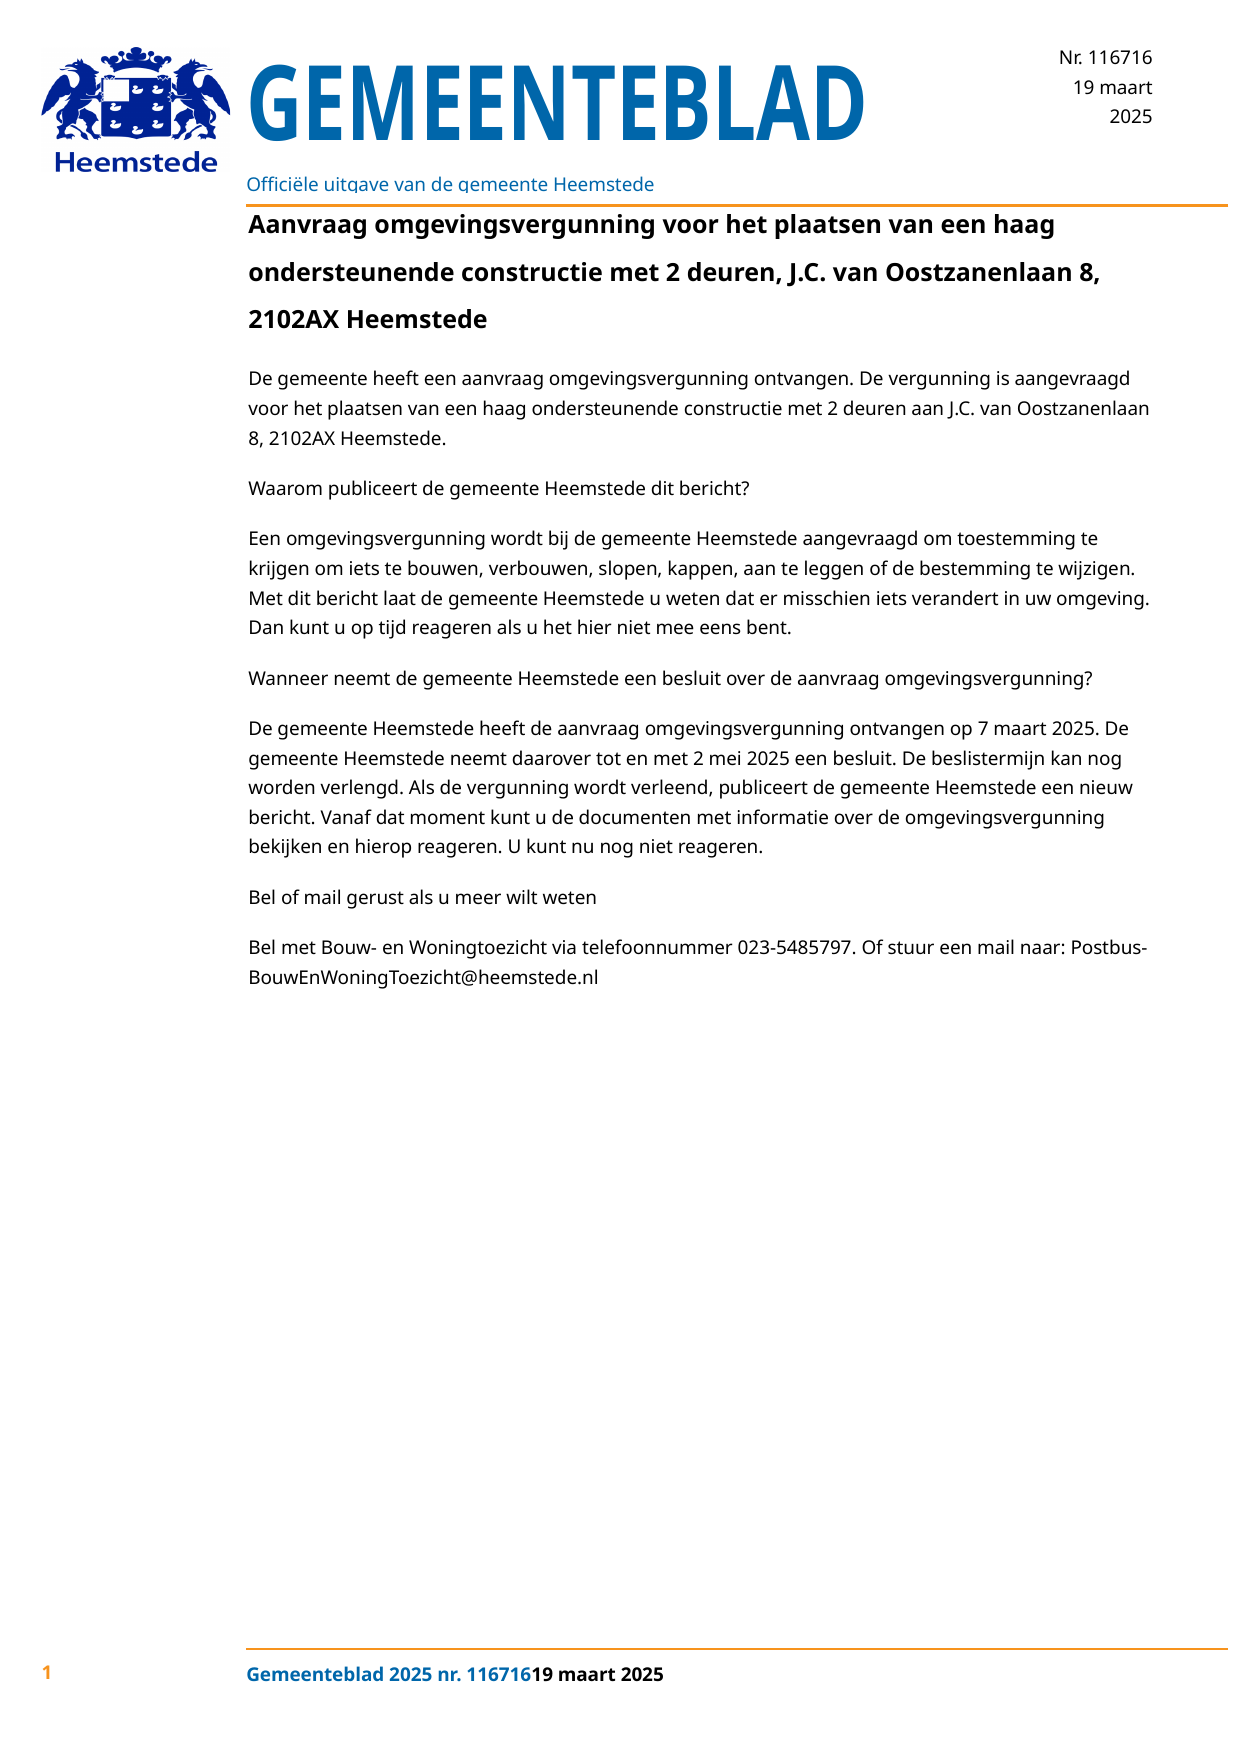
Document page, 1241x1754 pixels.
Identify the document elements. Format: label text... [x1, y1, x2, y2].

text Bel met Bouw- en Woningtoezicht via telefoonnummer 023-5485797. Of stuur een mail naar: Postbus-BouwEnWoningToezicht@heemstede.nl [248, 934, 1152, 989]
text Aanvraag omgevingsvergunning voor het plaatsen van een haag ondersteunende constructie met 2 deuren, J.C. van Oostzanenlaan 8, 2102AX Heemstede [248, 207, 1152, 336]
text Waarom publiceert de gemeente Heemstede dit bericht? [248, 475, 1152, 501]
text De gemeente heeft een aanvraag omgevingsvergunning ontvangen. De vergunning is aangevraagd voor het plaatsen van een haag ondersteunende constructie met 2 deuren aan J.C. van Oostzanenlaan 8, 2102AX Heemstede. [248, 366, 1152, 450]
text De gemeente Heemstede heeft de aanvraag omgevingsvergunning ontvangen op 7 maart 2025. De gemeente Heemstede neemt daarover tot en met 2 mei 2025 een besluit. De beslistermijn kan nog worden verlengd. Als de vergunning wordt verleend, publiceert de gemeente Heemstede een nieuw bericht. Vanaf dat moment kunt u de documenten met informatie over de omgevingsvergunning bekijken en hierop reageren. U kunt nu nog niet reageren. [248, 715, 1152, 859]
picture [41, 47, 231, 172]
text Bel of mail gerust als u meer wilt weten [248, 884, 1152, 909]
text Een omgevingsvergunning wordt bij de gemeente Heemstede aangevraagd om toestemming te krijgen om iets te bouwen, verbouwen, slopen, kappen, aan te leggen of de bestemming te wijzigen. Met dit bericht laat de gemeente Heemstede u weten dat er misschien iets verandert in uw omgeving. Dan kunt u op tijd reageren als u het hier niet mee eens bent. [248, 526, 1152, 640]
text Wanneer neemt de gemeente Heemstede een besluit over de aanvraag omgevingsvergunning? [248, 665, 1152, 690]
